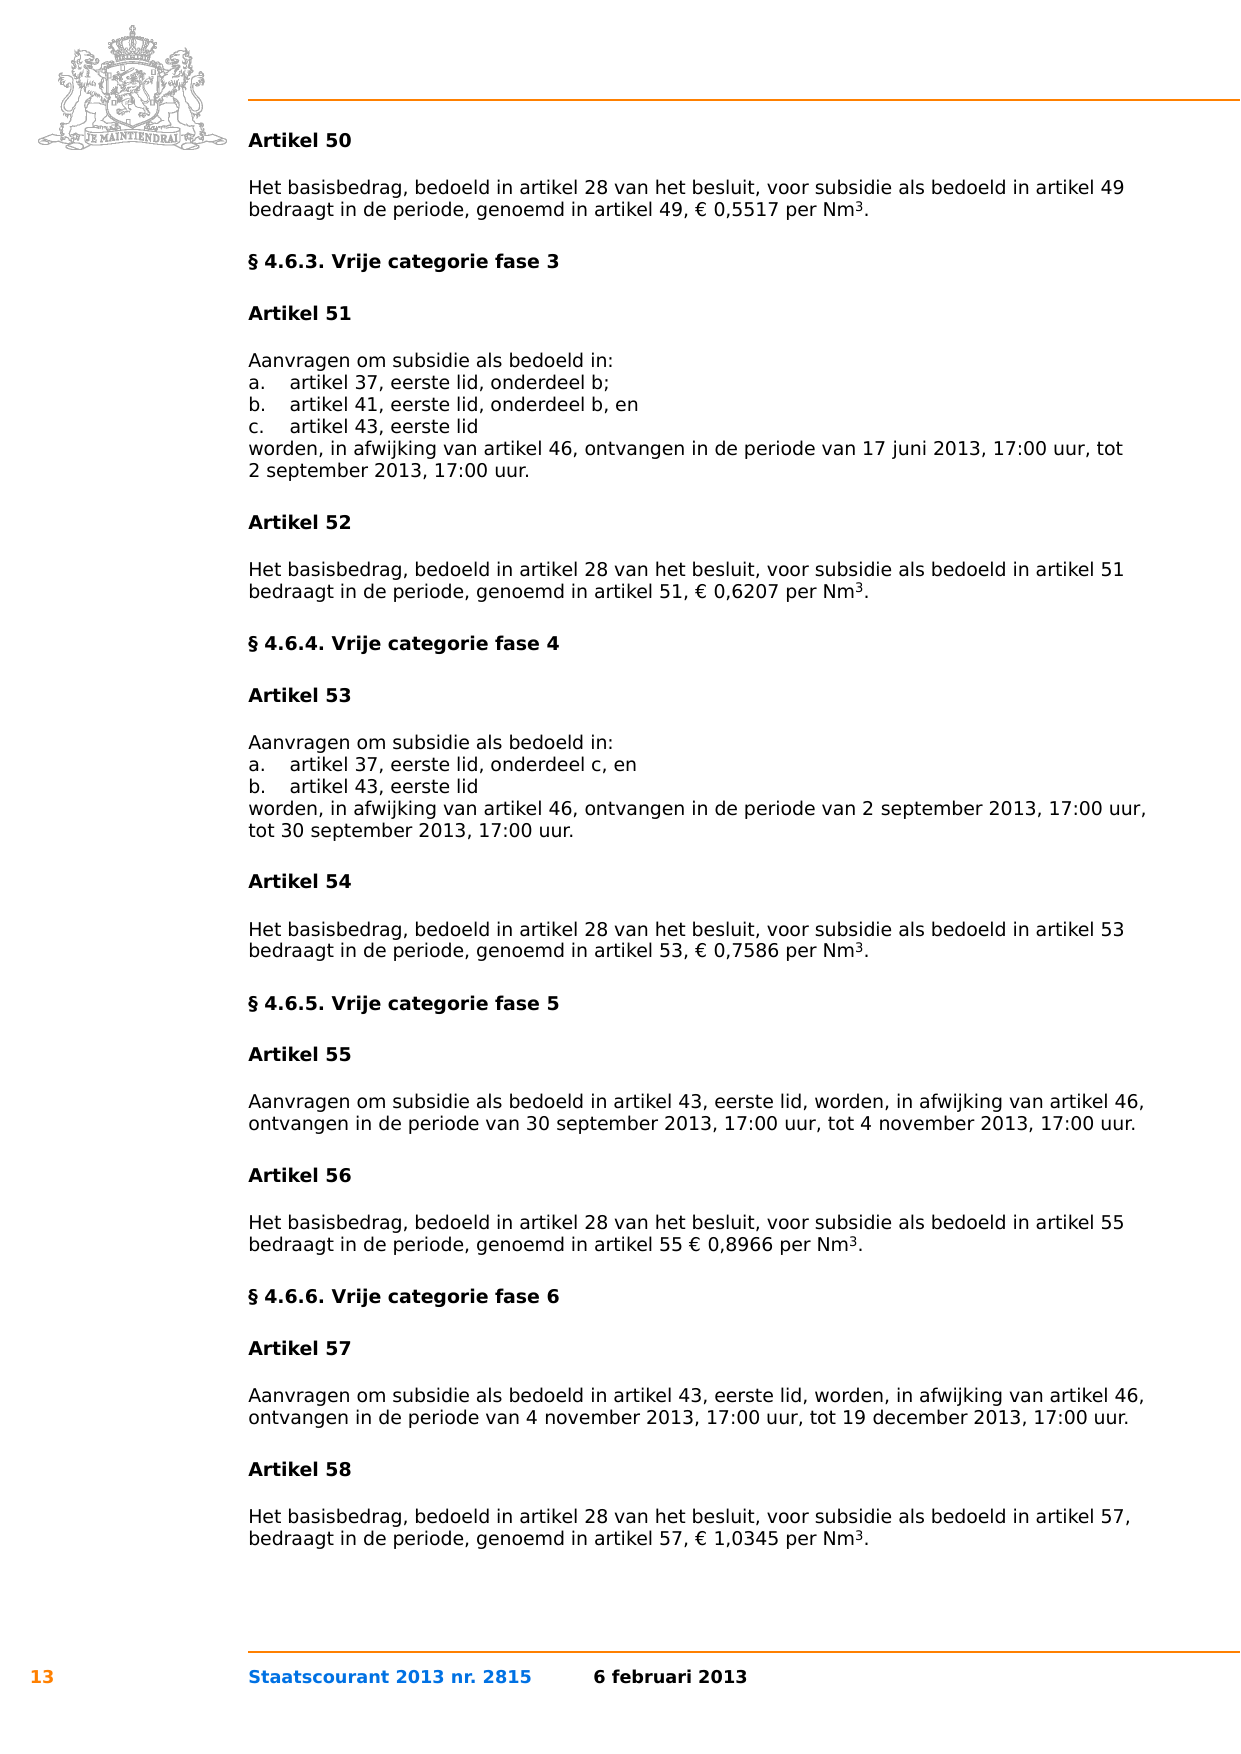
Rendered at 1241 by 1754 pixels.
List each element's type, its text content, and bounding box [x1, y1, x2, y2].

text Aanvragen om subsidie als bedoeld in: [248, 350, 1163, 372]
text Het basisbedrag, bedoeld in artikel 28 van het besluit, voor subsidie als bedoeld in artikel 57, bedraagt in de periode, genoemd in artikel 57, € 1,0345 per Nm3. [248, 1506, 1163, 1550]
subtitle Artikel 56 [248, 1165, 1163, 1187]
subtitle Artikel 57 [248, 1338, 1163, 1360]
subtitle § 4.6.4. Vrije categorie fase 4 [248, 633, 1163, 654]
picture [38, 25, 227, 150]
subtitle Artikel 53 [248, 684, 1163, 707]
subtitle Artikel 50 [248, 130, 1163, 152]
subtitle Artikel 55 [248, 1044, 1163, 1066]
text c. artikel 43, eerste lid [248, 416, 1163, 438]
text a. artikel 37, eerste lid, onderdeel b; [248, 372, 1163, 394]
text Het basisbedrag, bedoeld in artikel 28 van het besluit, voor subsidie als bedoeld in artikel 53 bedraagt in de periode, genoemd in artikel 53, € 0,7586 per Nm3. [248, 918, 1163, 962]
text Het basisbedrag, bedoeld in artikel 28 van het besluit, voor subsidie als bedoeld in artikel 55 bedraagt in de periode, genoemd in artikel 55 € 0,8966 per Nm3. [248, 1212, 1163, 1256]
text b. artikel 41, eerste lid, onderdeel b, en [248, 394, 1163, 416]
text Aanvragen om subsidie als bedoeld in artikel 43, eerste lid, worden, in afwijking van artikel 46, ontvangen in de periode van 30 september 2013, 17:00 uur, tot 4 november 2013, 17:00 uur. [248, 1091, 1163, 1135]
subtitle § 4.6.5. Vrije categorie fase 5 [248, 992, 1163, 1014]
subtitle § 4.6.3. Vrije categorie fase 3 [248, 251, 1163, 273]
subtitle Artikel 51 [248, 303, 1163, 325]
subtitle Artikel 52 [248, 512, 1163, 534]
text worden, in afwijking van artikel 46, ontvangen in de periode van 17 juni 2013, 17:00 uur, tot 2 september 2013, 17:00 uur. [248, 438, 1163, 482]
text Aanvragen om subsidie als bedoeld in artikel 43, eerste lid, worden, in afwijking van artikel 46, ontvangen in de periode van 4 november 2013, 17:00 uur, tot 19 december 2013, 17:00 uur. [248, 1385, 1163, 1429]
text a. artikel 37, eerste lid, onderdeel c, en [248, 753, 1163, 776]
text worden, in afwijking van artikel 46, ontvangen in de periode van 2 september 2013, 17:00 uur, tot 30 september 2013, 17:00 uur. [248, 797, 1163, 841]
subtitle Artikel 58 [248, 1459, 1163, 1481]
text Het basisbedrag, bedoeld in artikel 28 van het besluit, voor subsidie als bedoeld in artikel 49 bedraagt in de periode, genoemd in artikel 49, € 0,5517 per Nm3. [248, 177, 1163, 221]
subtitle Artikel 54 [248, 871, 1163, 893]
subtitle § 4.6.6. Vrije categorie fase 6 [248, 1286, 1163, 1308]
text Het basisbedrag, bedoeld in artikel 28 van het besluit, voor subsidie als bedoeld in artikel 51 bedraagt in de periode, genoemd in artikel 51, € 0,6207 per Nm3. [248, 559, 1163, 603]
text Aanvragen om subsidie als bedoeld in: [248, 732, 1163, 753]
text b. artikel 43, eerste lid [248, 776, 1163, 797]
